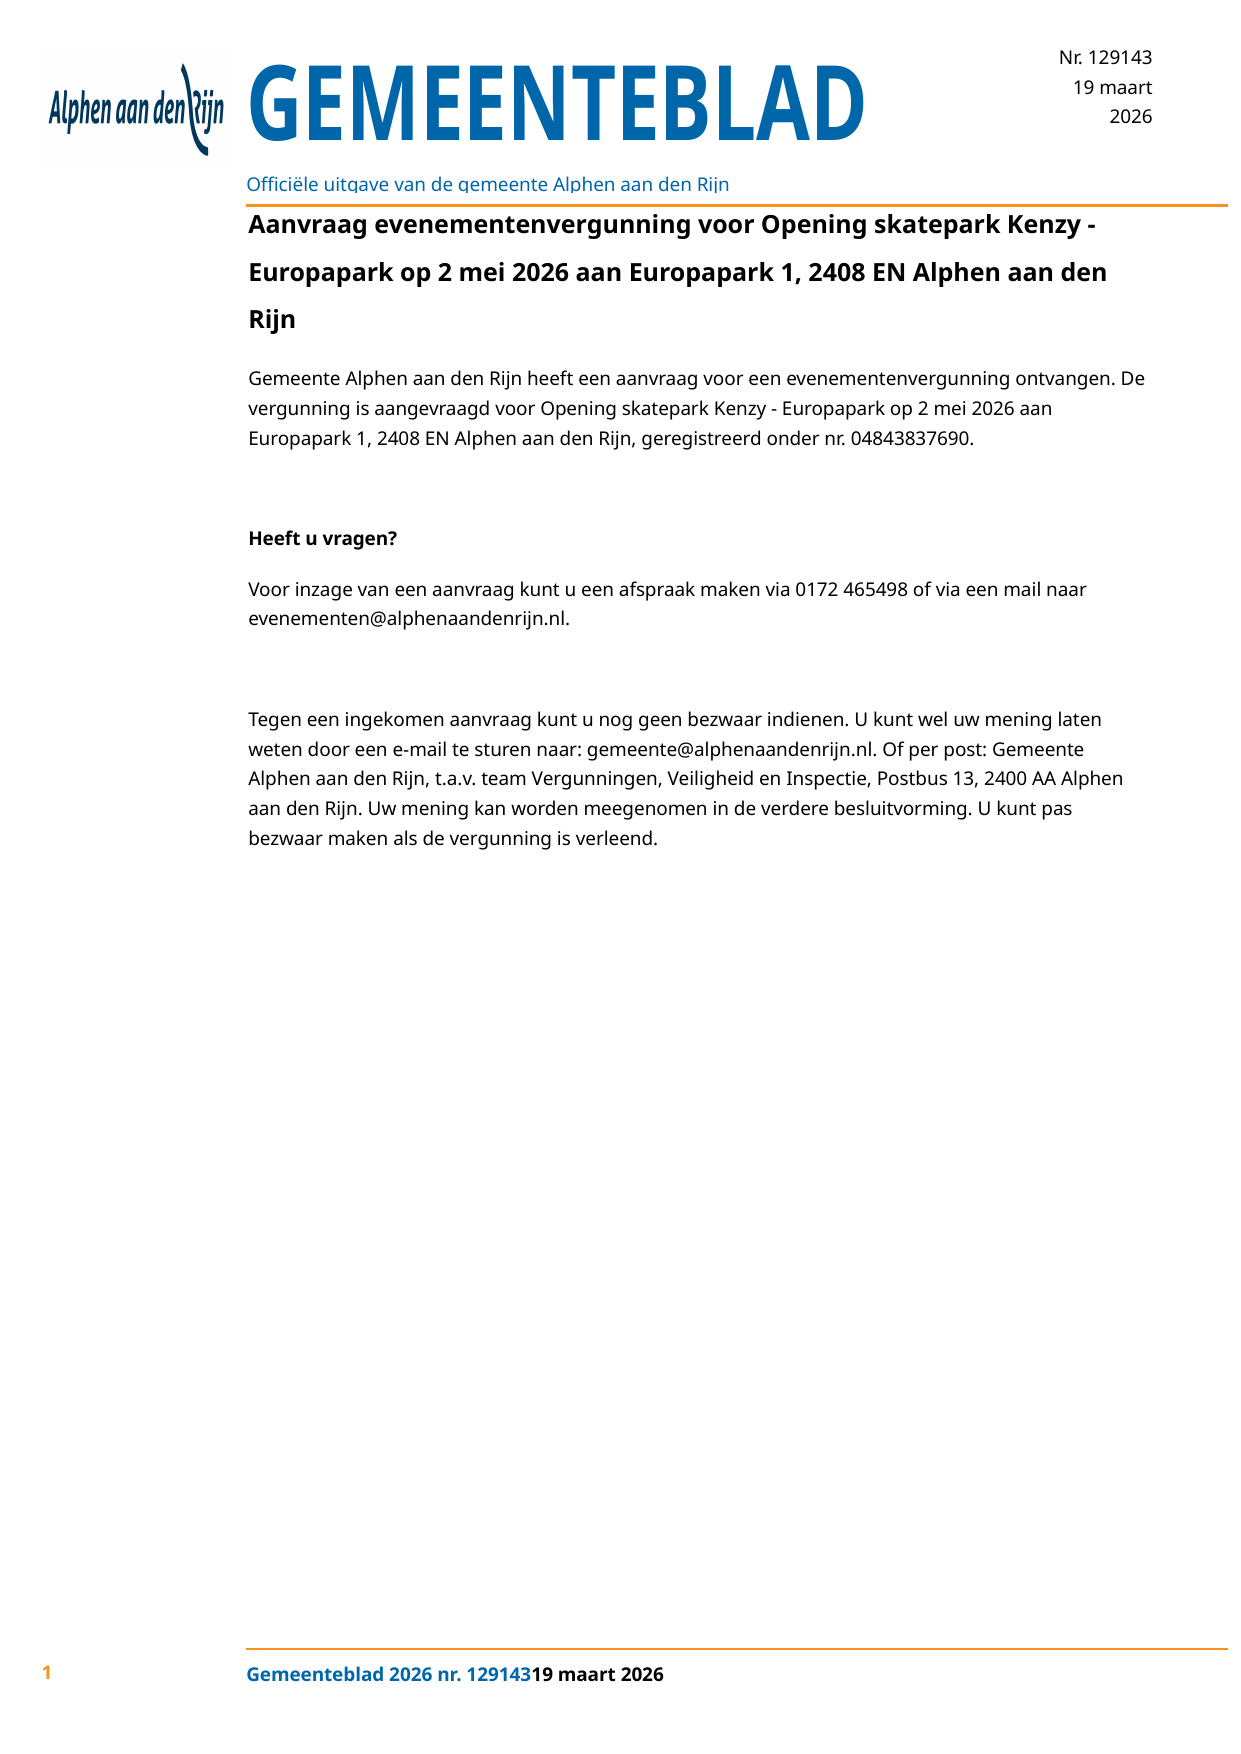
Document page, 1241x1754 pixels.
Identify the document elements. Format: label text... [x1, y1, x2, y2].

text Heeft u vragen? [248, 526, 1152, 551]
text Gemeente Alphen aan den Rijn heeft een aanvraag voor een evenementenvergunning ontvangen. De vergunning is aangevraagd voor Opening skatepark Kenzy - Europapark op 2 mei 2026 aan Europapark 1, 2408 EN Alphen aan den Rijn, geregistreerd onder nr. 04843837690. [248, 366, 1152, 450]
text Aanvraag evenementenvergunning voor Opening skatepark Kenzy - Europapark op 2 mei 2026 aan Europapark 1, 2408 EN Alphen aan den Rijn [248, 207, 1152, 336]
text Tegen een ingekomen aanvraag kunt u nog geen bezwaar indienen. U kunt wel uw mening laten weten door een e-mail te sturen naar: gemeente@alphenaandenrijn.nl. Of per post: Gemeente Alphen aan den Rijn, t.a.v. team Vergunningen, Veiligheid en Inspectie, Postbus 13, 2400 AA Alphen aan den Rijn. Uw mening kan worden meegenomen in de verdere besluitvorming. U kunt pas bezwaar maken als de vergunning is verleend. [248, 706, 1152, 850]
text Voor inzage van een aanvraag kunt u een afspraak maken via 0172 465498 of via een mail naar evenementen@alphenaandenrijn.nl. [248, 576, 1152, 631]
picture [41, 47, 231, 172]
